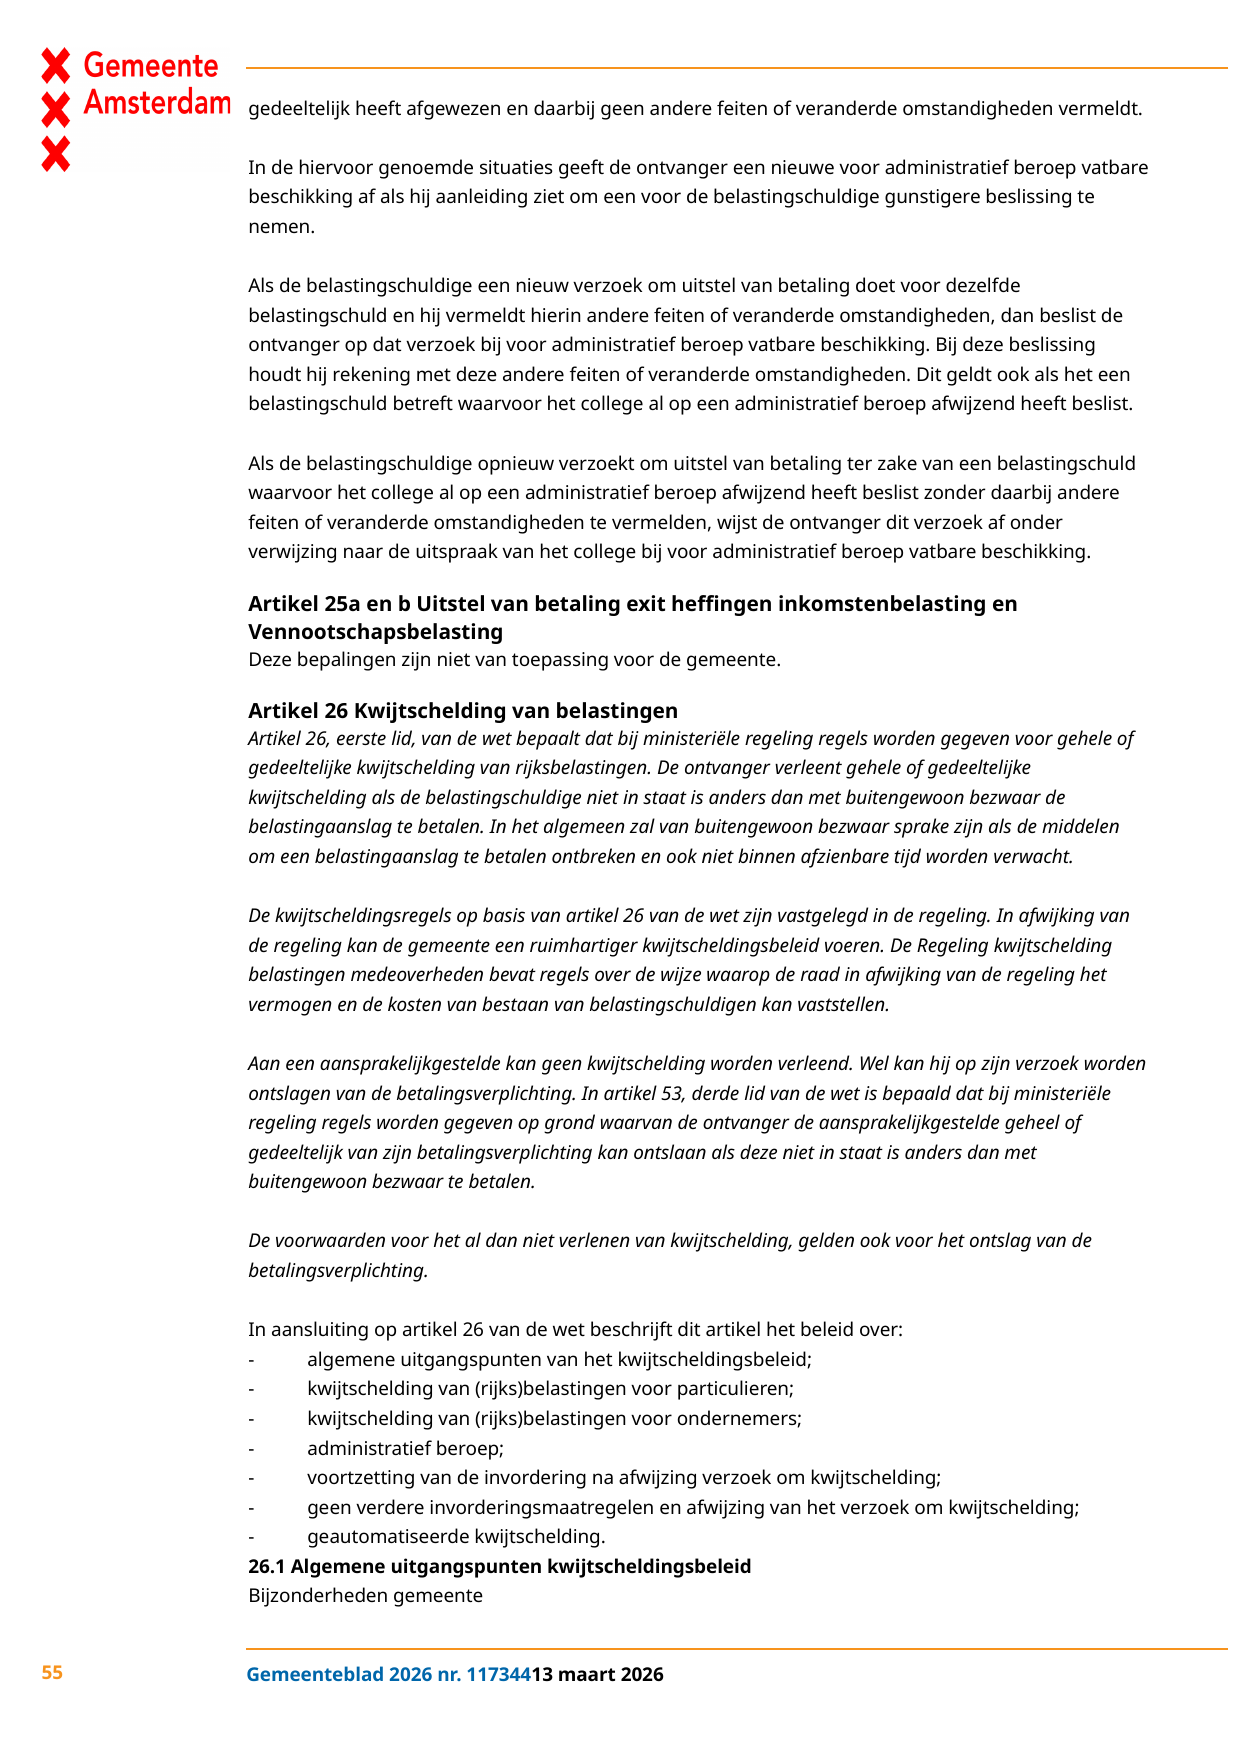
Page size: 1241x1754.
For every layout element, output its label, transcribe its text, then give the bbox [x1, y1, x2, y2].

text De kwijtscheldingsregels op basis van artikel 26 van de wet zijn vastgelegd in de regeling. In afwijking van de regeling kan de gemeente een ruimhartiger kwijtscheldingsbeleid voeren. De Regeling kwijtschelding belastingen medeoverheden bevat regels over de wijze waarop de raad in afwijking van de regeling het vermogen en de kosten van bestaan van belastingschuldigen kan vaststellen. [248, 902, 1152, 1017]
text Deze bepalingen zijn niet van toepassing voor de gemeente. [248, 646, 1152, 672]
list voortzetting van de invordering na afwijzing verzoek om kwijtschelding; [248, 1464, 1152, 1490]
list kwijtschelding van (rijks)belastingen voor ondernemers; [248, 1405, 1152, 1431]
text Artikel 26, eerste lid, van de wet bepaalt dat bij ministeriële regeling regels worden gegeven voor gehele of gedeeltelijke kwijtschelding van rijksbelastingen. De ontvanger verleent gehele of gedeeltelijke kwijtschelding als de belastingschuldige niet in staat is anders dan met buitengewoon bezwaar de belastingaanslag te betalen. In het algemeen zal van buitengewoon bezwaar sprake zijn als de middelen om een belastingaanslag te betalen ontbreken en ook niet binnen afzienbare tijd worden verwacht. [248, 725, 1152, 869]
text Artikel 26 Kwijtschelding van belastingen [248, 696, 1152, 725]
text Als de belastingschuldige opnieuw verzoekt om uitstel van betaling ter zake van een belastingschuld waarvoor het college al op een administratief beroep afwijzend heeft beslist zonder daarbij andere feiten of veranderde omstandigheden te vermelden, wijst de ontvanger dit verzoek af onder verwijzing naar de uitspraak van het college bij voor administratief beroep vatbare beschikking. [248, 450, 1152, 564]
text Artikel 25a en b Uitstel van betaling exit heffingen inkomstenbelasting en Vennootschapsbelasting [248, 589, 1152, 646]
text Bijzonderheden gemeente [248, 1583, 1152, 1608]
list kwijtschelding van (rijks)belastingen voor particulieren; [248, 1376, 1152, 1401]
text In aansluiting op artikel 26 van de wet beschrijft dit artikel het beleid over: [248, 1316, 1152, 1342]
text In de hiervoor genoemde situaties geeft de ontvanger een nieuwe voor administratief beroep vatbare beschikking af als hij aanleiding ziet om een voor de belastingschuldige gunstigere beslissing te nemen. [248, 154, 1152, 239]
text gedeeltelijk heeft afgewezen en daarbij geen andere feiten of veranderde omstandigheden vermeldt. [248, 95, 1152, 121]
picture [41, 47, 231, 172]
list geen verdere invorderingsmaatregelen en afwijzing van het verzoek om kwijtschelding; [248, 1494, 1152, 1519]
list administratief beroep; [248, 1435, 1152, 1460]
text De voorwaarden voor het al dan niet verlenen van kwijtschelding, gelden ook voor het ontslag van de betalingsverplichting. [248, 1228, 1152, 1283]
text Als de belastingschuldige een nieuw verzoek om uitstel van betaling doet voor dezelfde belastingschuld en hij vermeldt hierin andere feiten of veranderde omstandigheden, dan beslist de ontvanger op dat verzoek bij voor administratief beroep vatbare beschikking. Bij deze beslissing houdt hij rekening met deze andere feiten of veranderde omstandigheden. Dit geldt ook als het een belastingschuld betreft waarvoor het college al op een administratief beroep afwijzend heeft beslist. [248, 272, 1152, 416]
text 26.1 Algemene uitgangspunten kwijtscheldingsbeleid [248, 1553, 1152, 1579]
text Aan een aansprakelijkgestelde kan geen kwijtschelding worden verleend. Wel kan hij op zijn verzoek worden ontslagen van de betalingsverplichting. In artikel 53, derde lid van de wet is bepaald dat bij ministeriële regeling regels worden gegeven op grond waarvan de ontvanger de aansprakelijkgestelde geheel of gedeeltelijk van zijn betalingsverplichting kan ontslaan als deze niet in staat is anders dan met buitengewoon bezwaar te betalen. [248, 1050, 1152, 1194]
list geautomatiseerde kwijtschelding. [248, 1523, 1152, 1549]
list algemene uitgangspunten van het kwijtscheldingsbeleid; [248, 1346, 1152, 1372]
